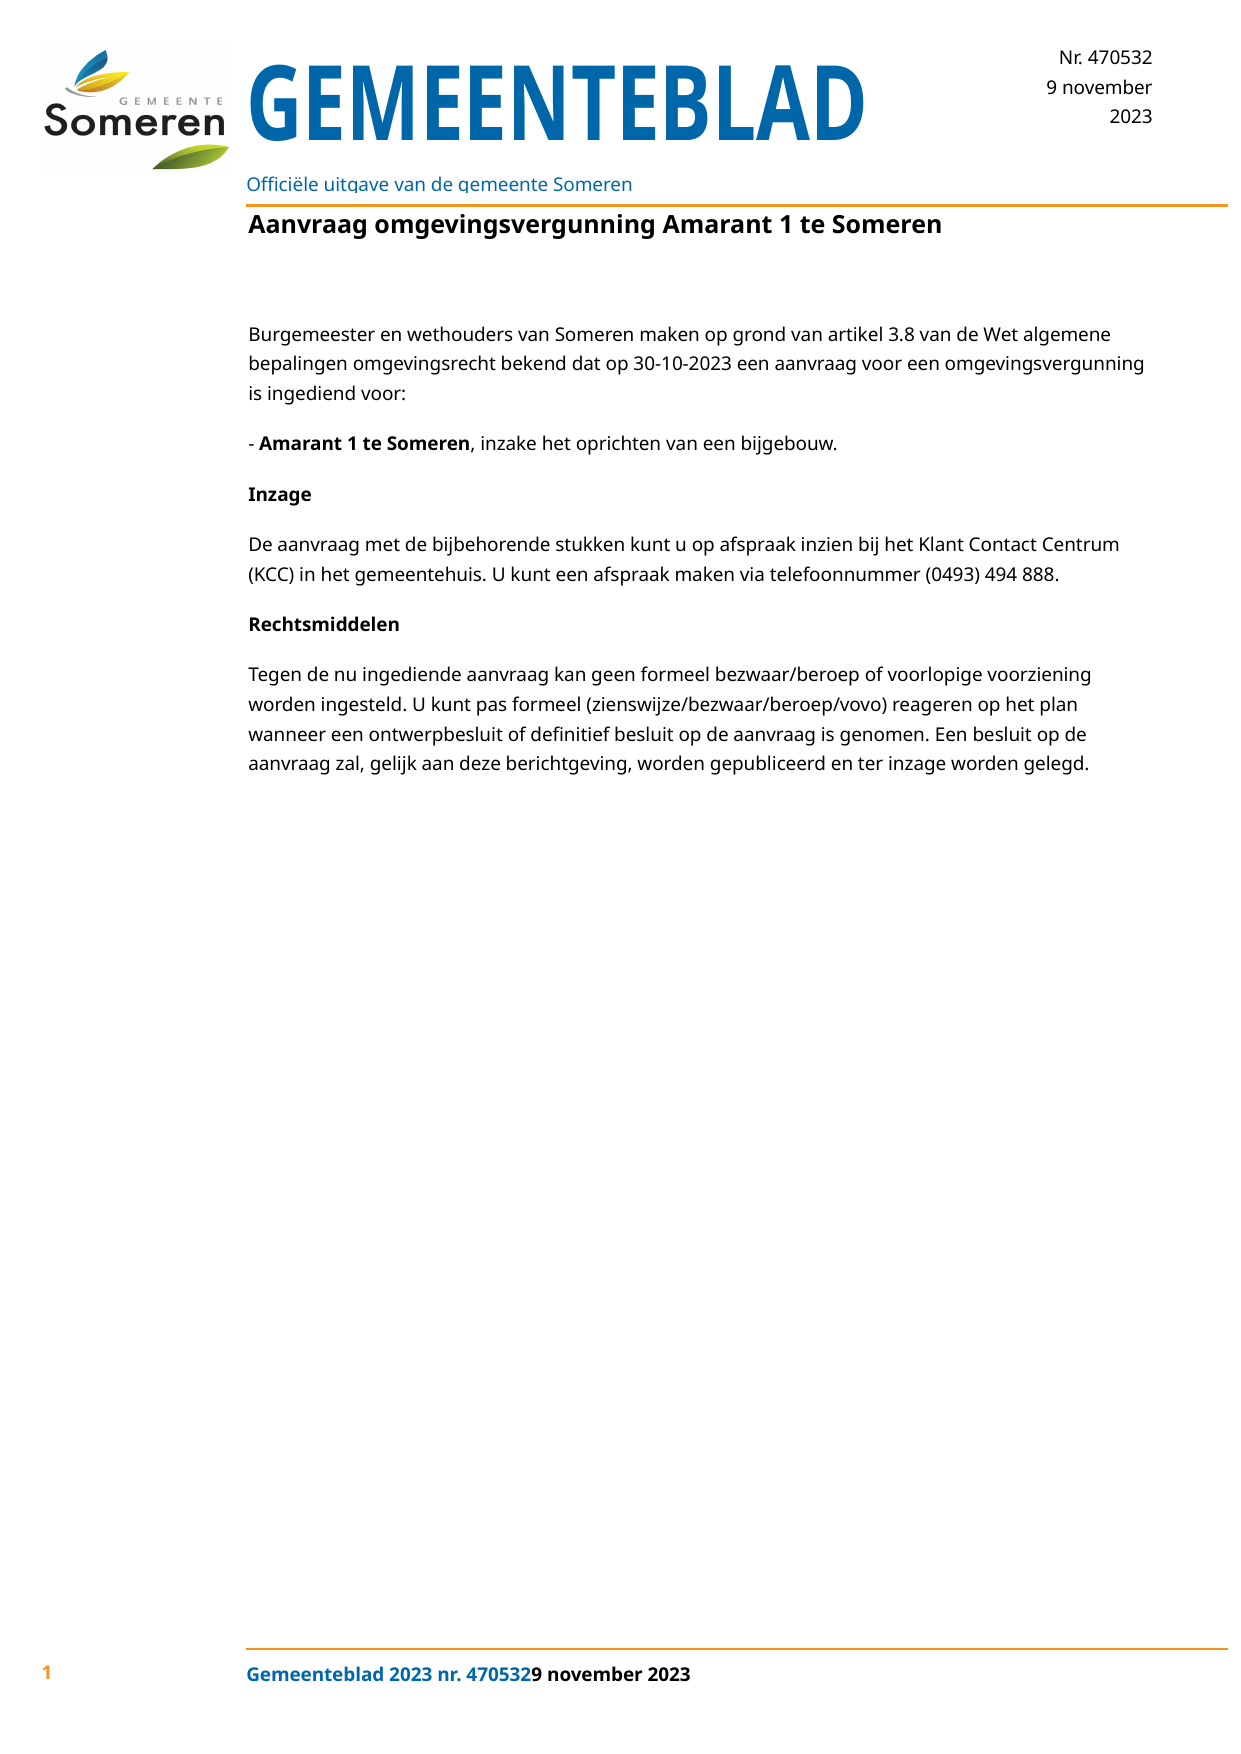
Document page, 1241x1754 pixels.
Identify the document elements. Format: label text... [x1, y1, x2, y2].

text Tegen de nu ingediende aanvraag kan geen formeel bezwaar/beroep of voorlopige voorziening worden ingesteld. U kunt pas formeel (zienswijze/bezwaar/beroep/vovo) reageren op het plan wanneer een ontwerpbesluit of definitief besluit op de aanvraag is genomen. Een besluit op de aanvraag zal, gelijk aan deze berichtgeving, worden gepubliceerd en ter inzage worden gelegd. [248, 662, 1152, 776]
text Inzage [248, 481, 1152, 506]
picture [41, 47, 231, 172]
text De aanvraag met de bijbehorende stukken kunt u op afspraak inzien bij het Klant Contact Centrum (KCC) in het gemeentehuis. U kunt een afspraak maken via telefoonnummer (0493) 494 888. [248, 531, 1152, 586]
text Aanvraag omgevingsvergunning Amarant 1 te Someren [248, 207, 1152, 241]
text - Amarant 1 te Someren, inzake het oprichten van een bijgebouw. [248, 430, 1152, 456]
text Burgemeester en wethouders van Someren maken op grond van artikel 3.8 van de Wet algemene bepalingen omgevingsrecht bekend dat op 30-10-2023 een aanvraag voor een omgevingsvergunning is ingediend voor: [248, 321, 1152, 406]
text Rechtsmiddelen [248, 611, 1152, 637]
